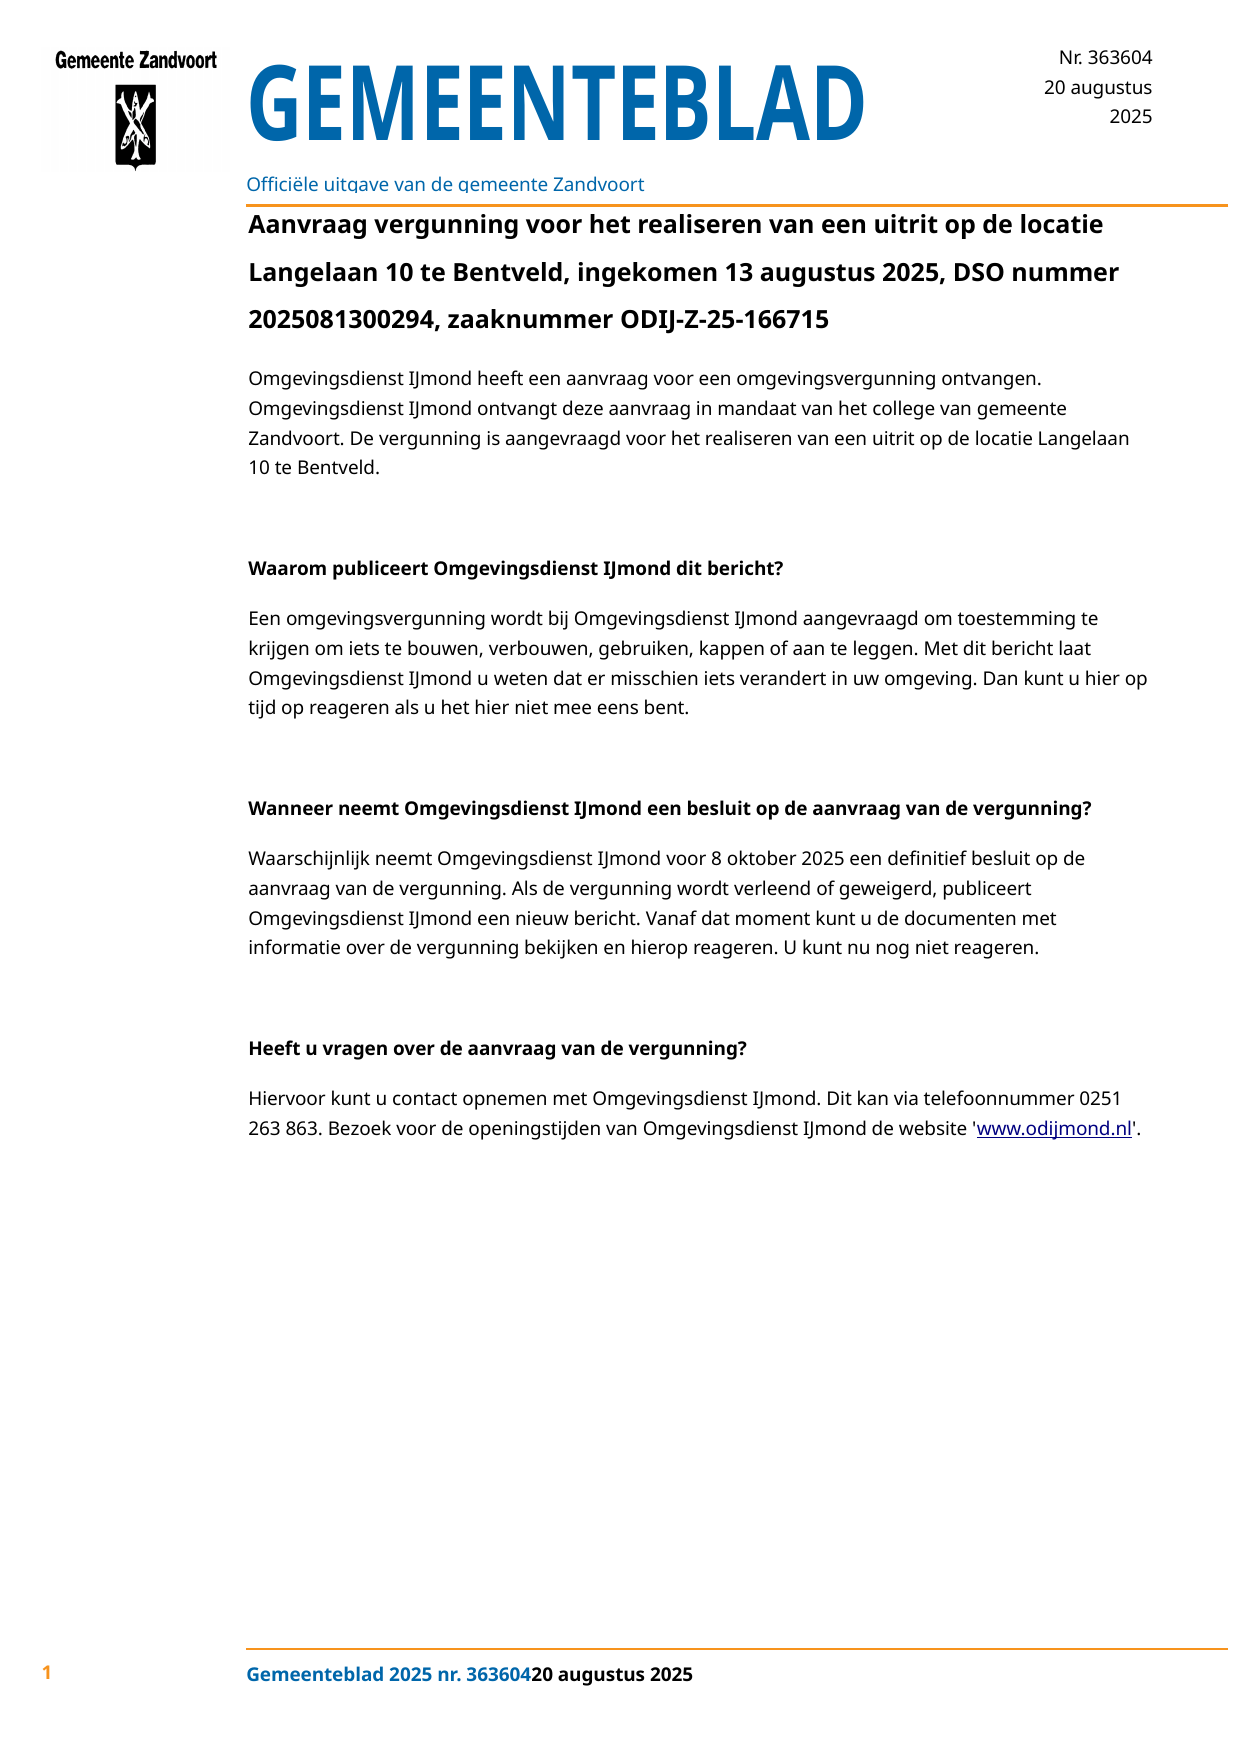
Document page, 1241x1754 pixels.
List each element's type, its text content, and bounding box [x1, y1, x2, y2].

text Aanvraag vergunning voor het realiseren van een uitrit op de locatie Langelaan 10 te Bentveld, ingekomen 13 augustus 2025, DSO nummer 2025081300294, zaaknummer ODIJ-Z-25-166715 [248, 207, 1152, 336]
text Heeft u vragen over de aanvraag van de vergunning? [248, 1035, 1152, 1061]
text Omgevingsdienst IJmond heeft een aanvraag voor een omgevingsvergunning ontvangen. Omgevingsdienst IJmond ontvangt deze aanvraag in mandaat van het college van gemeente Zandvoort. De vergunning is aangevraagd voor het realiseren van een uitrit op de locatie Langelaan 10 te Bentveld. [248, 366, 1152, 480]
text Wanneer neemt Omgevingsdienst IJmond een besluit op de aanvraag van de vergunning? [248, 795, 1152, 821]
text Een omgevingsvergunning wordt bij Omgevingsdienst IJmond aangevraagd om toestemming te krijgen om iets te bouwen, verbouwen, gebruiken, kappen of aan te leggen. Met dit bericht laat Omgevingsdienst IJmond u weten dat er misschien iets verandert in uw omgeving. Dan kunt u hier op tijd op reageren als u het hier niet mee eens bent. [248, 606, 1152, 720]
text Hiervoor kunt u contact opnemen met Omgevingsdienst IJmond. Dit kan via telefoonnummer 0251 263 863. Bezoek voor de openingstijden van Omgevingsdienst IJmond de website 'www.odijmond.nl'. [248, 1086, 1152, 1141]
picture [41, 47, 231, 172]
text Waarschijnlijk neemt Omgevingsdienst IJmond voor 8 oktober 2025 een definitief besluit op de aanvraag van de vergunning. Als de vergunning wordt verleend of geweigerd, publiceert Omgevingsdienst IJmond een nieuw bericht. Vanaf dat moment kunt u de documenten met informatie over de vergunning bekijken en hierop reageren. U kunt nu nog niet reageren. [248, 846, 1152, 960]
text Waarom publiceert Omgevingsdienst IJmond dit bericht? [248, 555, 1152, 581]
